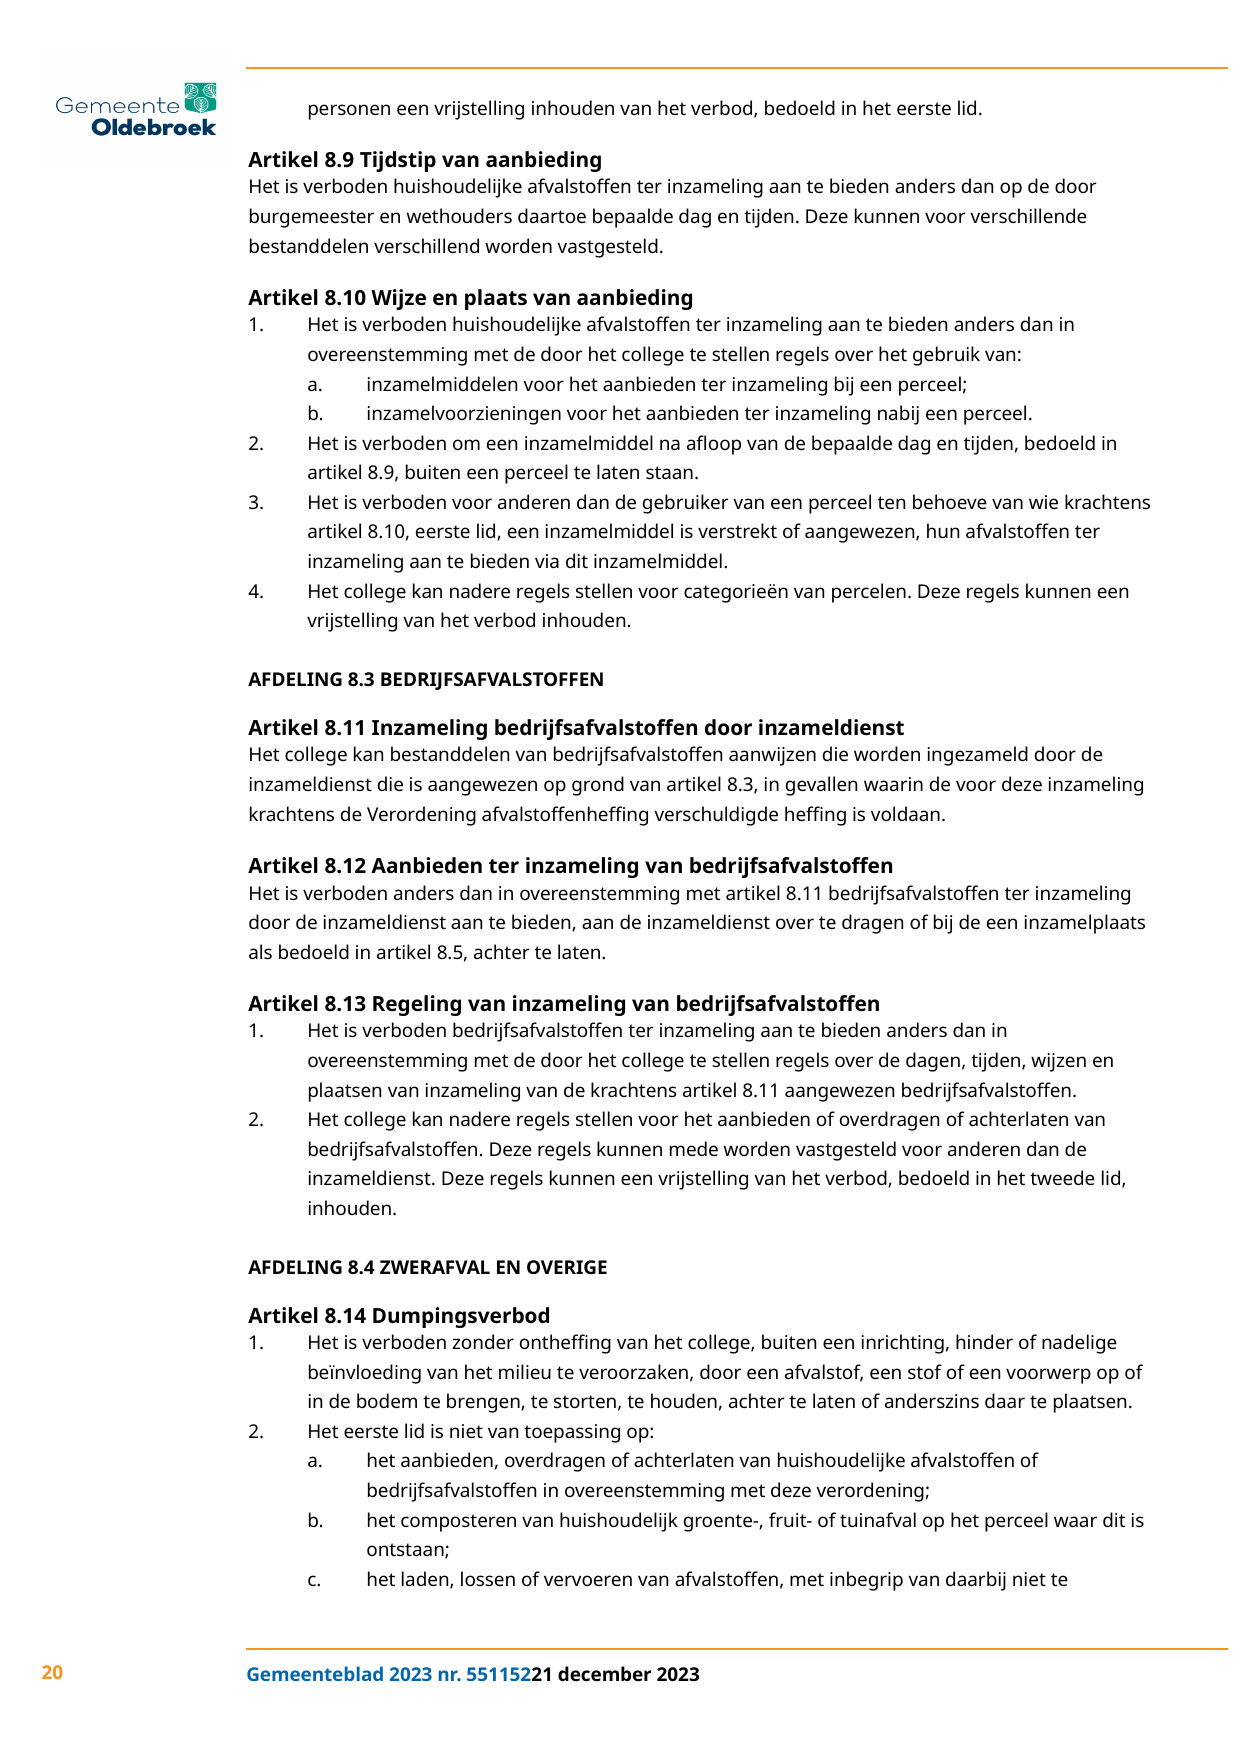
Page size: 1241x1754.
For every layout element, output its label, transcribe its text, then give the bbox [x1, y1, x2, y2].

list personen een vrijstelling inhouden van het verbod, bedoeld in het eerste lid. [248, 95, 1152, 121]
text Artikel 8.13 Regeling van inzameling van bedrijfsafvalstoffen [248, 989, 1152, 1018]
picture [41, 47, 231, 172]
list Het eerste lid is niet van toepassing op: [248, 1418, 1152, 1444]
text AFDELING 8.4 ZWERAFVAL EN OVERIGE [248, 1254, 1152, 1280]
list Het is verboden huishoudelijke afvalstoffen ter inzameling aan te bieden anders dan in overeenstemming met de door het college te stellen regels over het gebruik van: [248, 312, 1152, 367]
list Het college kan nadere regels stellen voor het aanbieden of overdragen of achterlaten van bedrijfsafvalstoffen. Deze regels kunnen mede worden vastgesteld voor anderen dan de inzameldienst. Deze regels kunnen een vrijstelling van het verbod, bedoeld in het tweede lid, inhouden. [248, 1106, 1152, 1221]
text Artikel 8.9 Tijdstip van aanbieding [248, 145, 1152, 174]
list inzamelmiddelen voor het aanbieden ter inzameling bij een perceel; [307, 371, 1152, 397]
text AFDELING 8.3 BEDRIJFSAFVALSTOFFEN [248, 667, 1152, 692]
list Het is verboden zonder ontheffing van het college, buiten een inrichting, hinder of nadelige beïnvloeding van het milieu te veroorzaken, door een afvalstof, een stof of een voorwerp op of in de bodem te brengen, te storten, te houden, achter te laten of anderszins daar te plaatsen. [248, 1329, 1152, 1414]
list Het is verboden voor anderen dan de gebruiker van een perceel ten behoeve van wie krachtens artikel 8.10, eerste lid, een inzamelmiddel is verstrekt of aangewezen, hun afvalstoffen ter inzameling aan te bieden via dit inzamelmiddel. [248, 489, 1152, 574]
list Het is verboden bedrijfsafvalstoffen ter inzameling aan te bieden anders dan in overeenstemming met de door het college te stellen regels over de dagen, tijden, wijzen en plaatsen van inzameling van de krachtens artikel 8.11 aangewezen bedrijfsafvalstoffen. [248, 1018, 1152, 1103]
text Het college kan bestanddelen van bedrijfsafvalstoffen aanwijzen die worden ingezameld door de inzameldienst die is aangewezen op grond van artikel 8.3, in gevallen waarin de voor deze inzameling krachtens de Verordening afvalstoffenheffing verschuldigde heffing is voldaan. [248, 742, 1152, 827]
text Het is verboden anders dan in overeenstemming met artikel 8.11 bedrijfsafvalstoffen ter inzameling door de inzameldienst aan te bieden, aan de inzameldienst over te dragen of bij de een inzamelplaats als bedoeld in artikel 8.5, achter te laten. [248, 880, 1152, 964]
text Artikel 8.12 Aanbieden ter inzameling van bedrijfsafvalstoffen [248, 851, 1152, 880]
text Artikel 8.10 Wijze en plaats van aanbieding [248, 283, 1152, 312]
list het aanbieden, overdragen of achterlaten van huishoudelijke afvalstoffen of bedrijfsafvalstoffen in overeenstemming met deze verordening; [307, 1448, 1152, 1503]
text Artikel 8.14 Dumpingsverbod [248, 1301, 1152, 1329]
list het composteren van huishoudelijk groente-, fruit- of tuinafval op het perceel waar dit is ontstaan; [307, 1507, 1152, 1562]
list Het college kan nadere regels stellen voor categorieën van percelen. Deze regels kunnen een vrijstelling van het verbod inhouden. [248, 578, 1152, 633]
text Artikel 8.11 Inzameling bedrijfsafvalstoffen door inzameldienst [248, 713, 1152, 742]
list inzamelvoorzieningen voor het aanbieden ter inzameling nabij een perceel. [307, 400, 1152, 426]
list Het is verboden om een inzamelmiddel na afloop van de bepaalde dag en tijden, bedoeld in artikel 8.9, buiten een perceel te laten staan. [248, 430, 1152, 485]
text Het is verboden huishoudelijke afvalstoffen ter inzameling aan te bieden anders dan op de door burgemeester en wethouders daartoe bepaalde dag en tijden. Deze kunnen voor verschillende bestanddelen verschillend worden vastgesteld. [248, 174, 1152, 258]
list het laden, lossen of vervoeren van afvalstoffen, met inbegrip van daarbij niet te [307, 1566, 1152, 1592]
